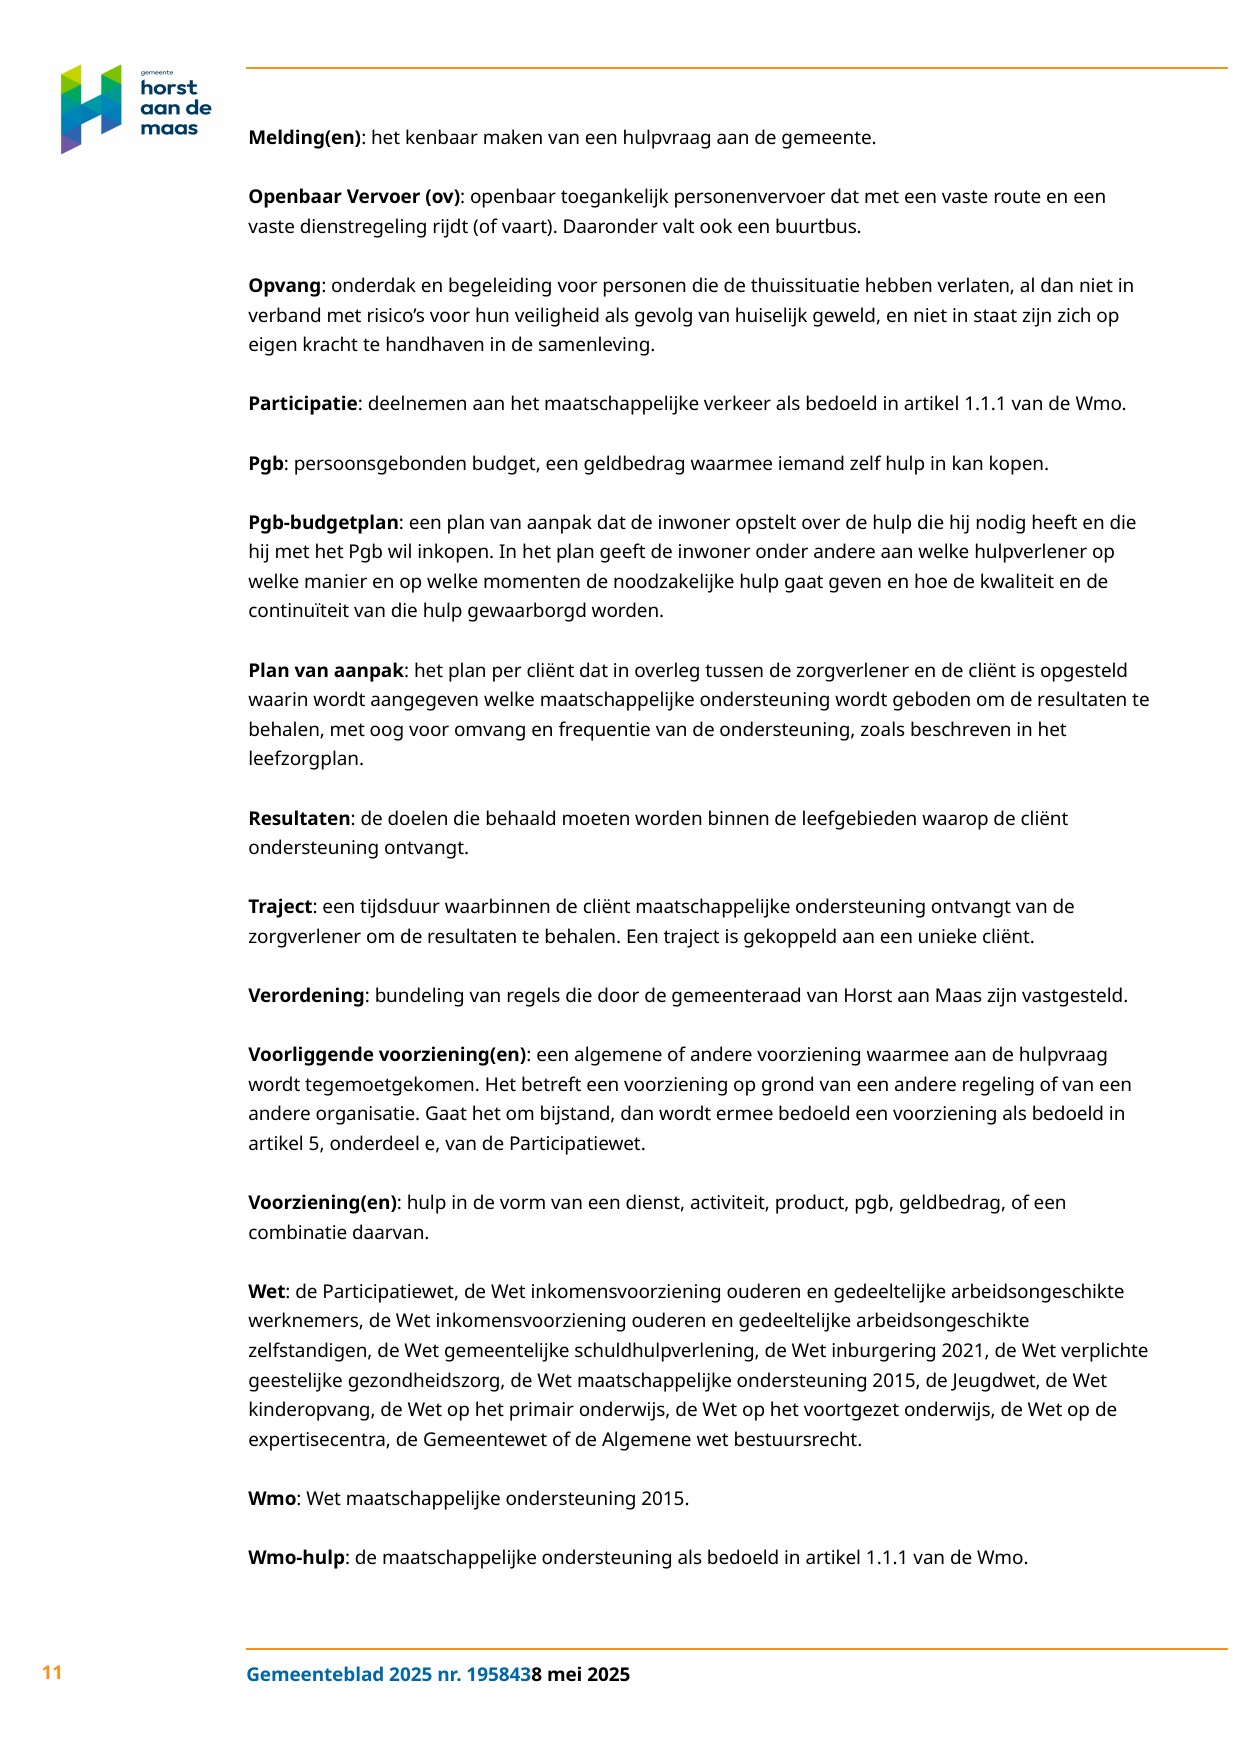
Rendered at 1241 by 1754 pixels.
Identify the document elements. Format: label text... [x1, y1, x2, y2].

text Pgb-budgetplan: een plan van aanpak dat de inwoner opstelt over de hulp die hij nodig heeft en die hij met het Pgb wil inkopen. In het plan geeft de inwoner onder andere aan welke hulpverlener op welke manier en op welke momenten de noodzakelijke hulp gaat geven en hoe de kwaliteit en de continuïteit van die hulp gewaarborgd worden. [248, 509, 1152, 623]
text Wet: de Participatiewet, de Wet inkomensvoorziening ouderen en gedeeltelijke arbeidsongeschikte werknemers, de Wet inkomensvoorziening ouderen en gedeeltelijke arbeidsongeschikte zelfstandigen, de Wet gemeentelijke schuldhulpverlening, de Wet inburgering 2021, de Wet verplichte geestelijke gezondheidszorg, de Wet maatschappelijke ondersteuning 2015, de Jeugdwet, de Wet kinderopvang, de Wet op het primair onderwijs, de Wet op het voortgezet onderwijs, de Wet op de expertisecentra, de Gemeentewet of de Algemene wet bestuursrecht. [248, 1278, 1152, 1452]
text Participatie: deelnemen aan het maatschappelijke verkeer als bedoeld in artikel 1.1.1 van de Wmo. [248, 391, 1152, 416]
text Pgb: persoonsgebonden budget, een geldbedrag waarmee iemand zelf hulp in kan kopen. [248, 450, 1152, 476]
text Wmo: Wet maatschappelijke ondersteuning 2015. [248, 1485, 1152, 1511]
text Verordening: bundeling van regels die door de gemeenteraad van Horst aan Maas zijn vastgesteld. [248, 982, 1152, 1008]
text Plan van aanpak: het plan per cliënt dat in overleg tussen de zorgverlener en de cliënt is opgesteld waarin wordt aangegeven welke maatschappelijke ondersteuning wordt geboden om de resultaten te behalen, met oog voor omvang en frequentie van de ondersteuning, zoals beschreven in het leefzorgplan. [248, 657, 1152, 771]
text Melding(en): het kenbaar maken van een hulpvraag aan de gemeente. [248, 124, 1152, 150]
text Voorliggende voorziening(en): een algemene of andere voorziening waarmee aan de hulpvraag wordt tegemoetgekomen. Het betreft een voorziening op grond van een andere regeling of van een andere organisatie. Gaat het om bijstand, dan wordt ermee bedoeld een voorziening als bedoeld in artikel 5, onderdeel e, van de Participatiewet. [248, 1041, 1152, 1156]
text Opvang: onderdak en begeleiding voor personen die de thuissituatie hebben verlaten, al dan niet in verband met risico’s voor hun veiligheid als gevolg van huiselijk geweld, en niet in staat zijn zich op eigen kracht te handhaven in de samenleving. [248, 272, 1152, 357]
text Traject: een tijdsduur waarbinnen de cliënt maatschappelijke ondersteuning ontvangt van de zorgverlener om de resultaten te behalen. Een traject is gekoppeld aan een unieke cliënt. [248, 893, 1152, 949]
text Voorziening(en): hulp in de vorm van een dienst, activiteit, product, pgb, geldbedrag, of een combinatie daarvan. [248, 1189, 1152, 1245]
text Resultaten: de doelen die behaald moeten worden binnen de leefgebieden waarop de cliënt ondersteuning ontvangt. [248, 805, 1152, 860]
picture [41, 47, 231, 172]
text Wmo-hulp: de maatschappelijke ondersteuning als bedoeld in artikel 1.1.1 van de Wmo. [248, 1544, 1152, 1570]
text Openbaar Vervoer (ov): openbaar toegankelijk personenvervoer dat met een vaste route en een vaste dienstregeling rijdt (of vaart). Daaronder valt ook een buurtbus. [248, 183, 1152, 239]
